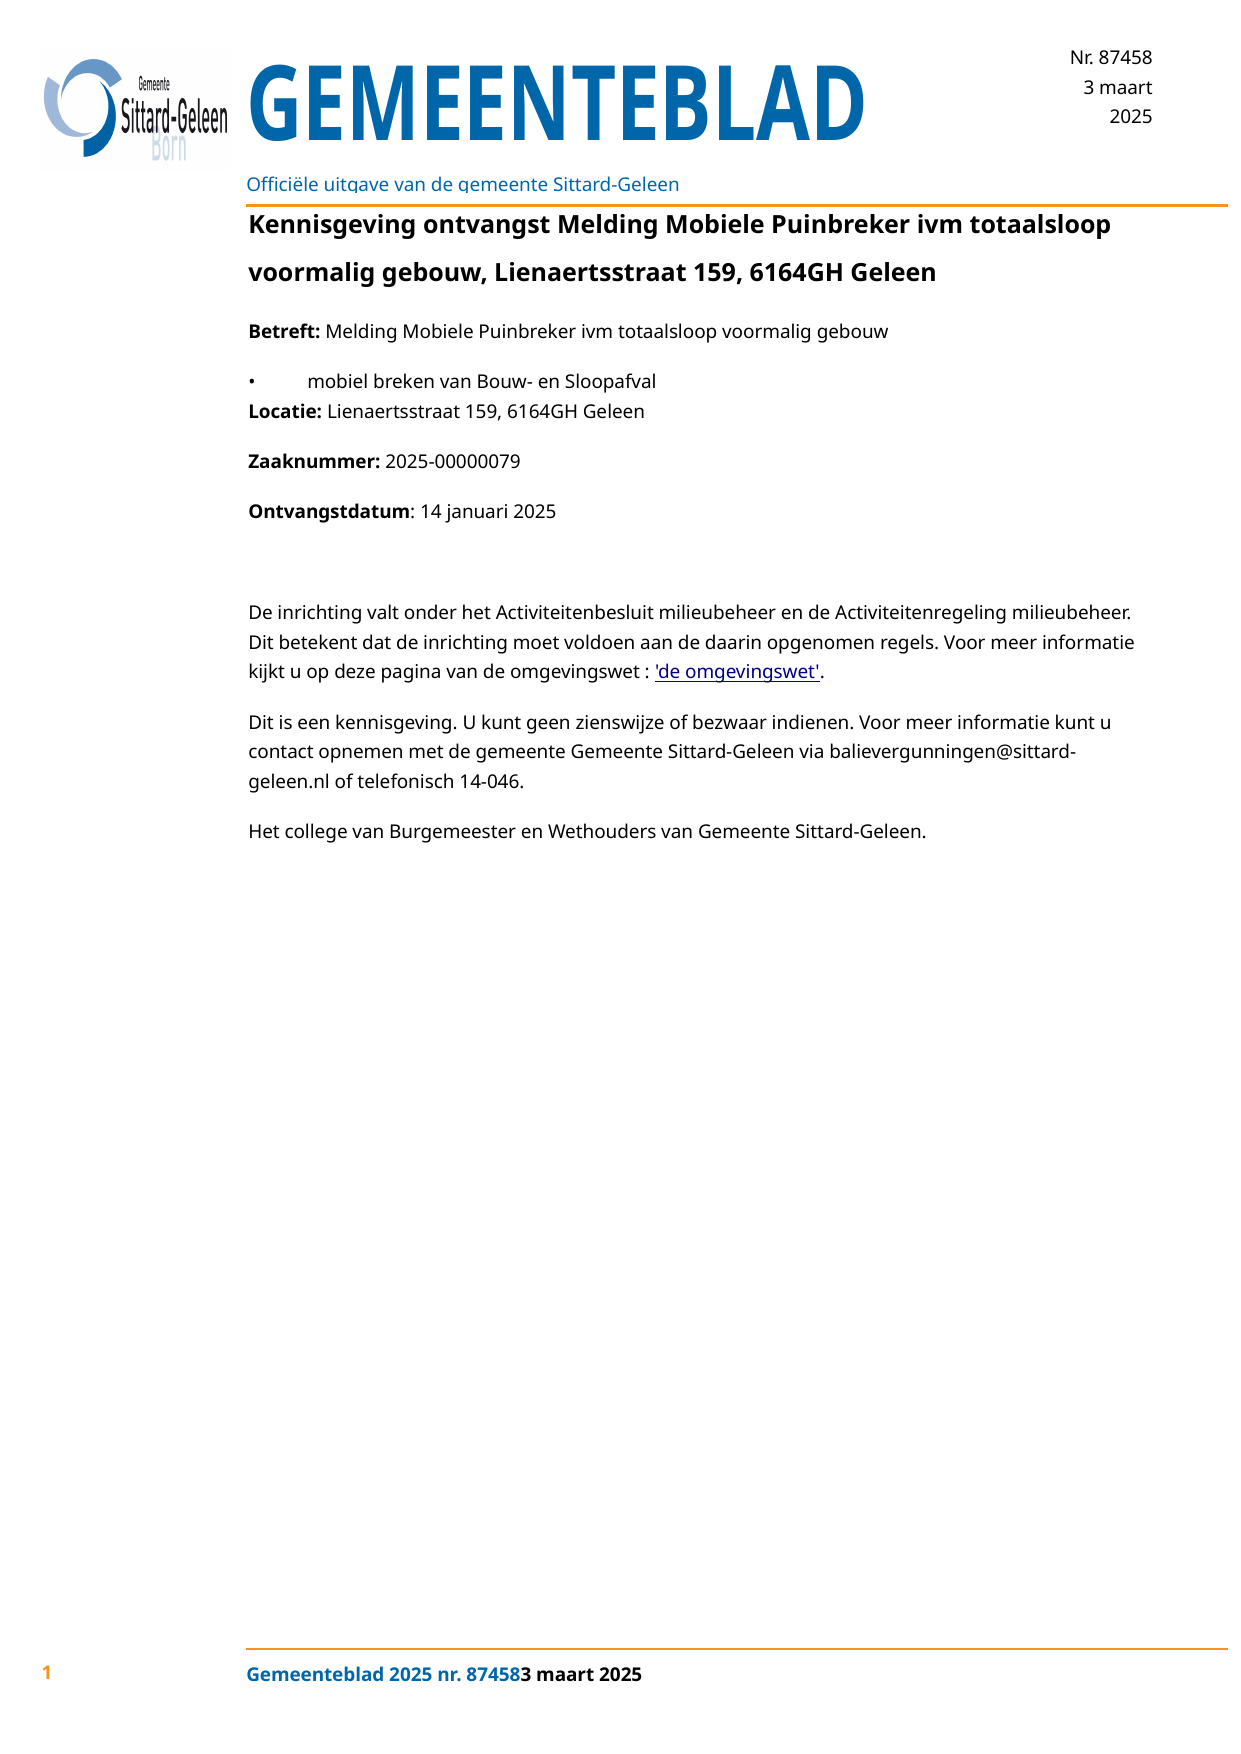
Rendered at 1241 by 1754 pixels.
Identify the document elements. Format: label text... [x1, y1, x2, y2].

text De inrichting valt onder het Activiteitenbesluit milieubeheer en de Activiteitenregeling milieubeheer. Dit betekent dat de inrichting moet voldoen aan de daarin opgenomen regels. Voor meer informatie kijkt u op deze pagina van de omgevingswet : 'de omgevingswet'. [248, 599, 1152, 684]
text Dit is een kennisgeving. U kunt geen zienswijze of bezwaar indienen. Voor meer informatie kunt u contact opnemen met de gemeente Gemeente Sittard-Geleen via balievergunningen@sittard-geleen.nl of telefonisch 14-046. [248, 709, 1152, 794]
text Zaaknummer: 2025-00000079 [248, 448, 1152, 474]
list mobiel breken van Bouw- en Sloopafval [248, 368, 1152, 394]
text Ontvangstdatum: 14 januari 2025 [248, 499, 1152, 524]
picture [41, 47, 231, 172]
text Betreft: Melding Mobiele Puinbreker ivm totaalsloop voormalig gebouw [248, 318, 1152, 344]
text Locatie: Lienaertsstraat 159, 6164GH Geleen [248, 398, 1152, 424]
text Kennisgeving ontvangst Melding Mobiele Puinbreker ivm totaalsloop voormalig gebouw, Lienaertsstraat 159, 6164GH Geleen [248, 207, 1152, 288]
text Het college van Burgemeester en Wethouders van Gemeente Sittard-Geleen. [248, 819, 1152, 844]
